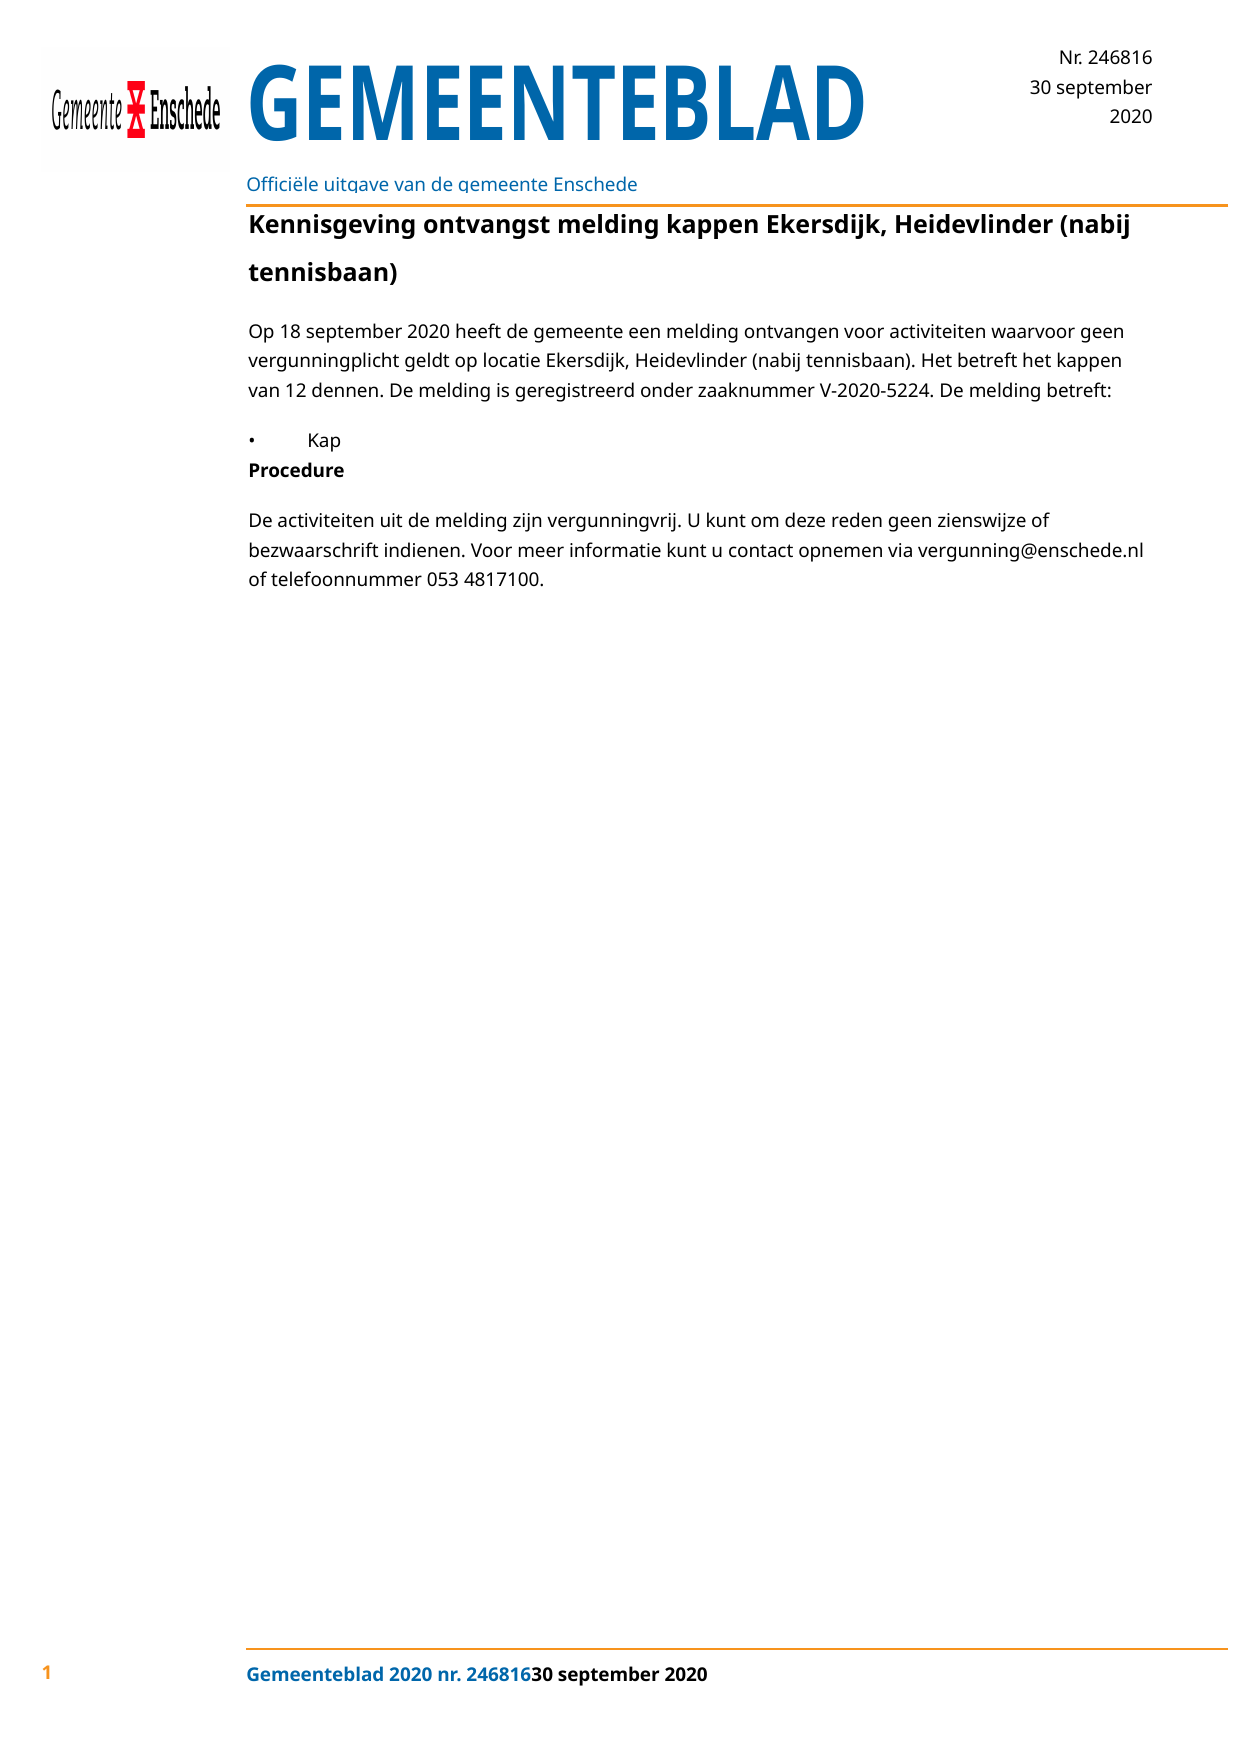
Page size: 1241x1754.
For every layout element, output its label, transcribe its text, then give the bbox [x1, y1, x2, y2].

list Kap [248, 427, 1152, 453]
text De activiteiten uit de melding zijn vergunningvrij. U kunt om deze reden geen zienswijze of bezwaarschrift indienen. Voor meer informatie kunt u contact opnemen via vergunning@enschede.nl of telefoonnummer 053 4817100. [248, 507, 1152, 592]
text Op 18 september 2020 heeft de gemeente een melding ontvangen voor activiteiten waarvoor geen vergunningplicht geldt op locatie Ekersdijk, Heidevlinder (nabij tennisbaan). Het betreft het kappen van 12 dennen. De melding is geregistreerd onder zaaknummer V-2020-5224. De melding betreft: [248, 318, 1152, 403]
picture [41, 47, 231, 172]
text Kennisgeving ontvangst melding kappen Ekersdijk, Heidevlinder (nabij tennisbaan) [248, 207, 1152, 288]
text Procedure [248, 457, 1152, 483]
